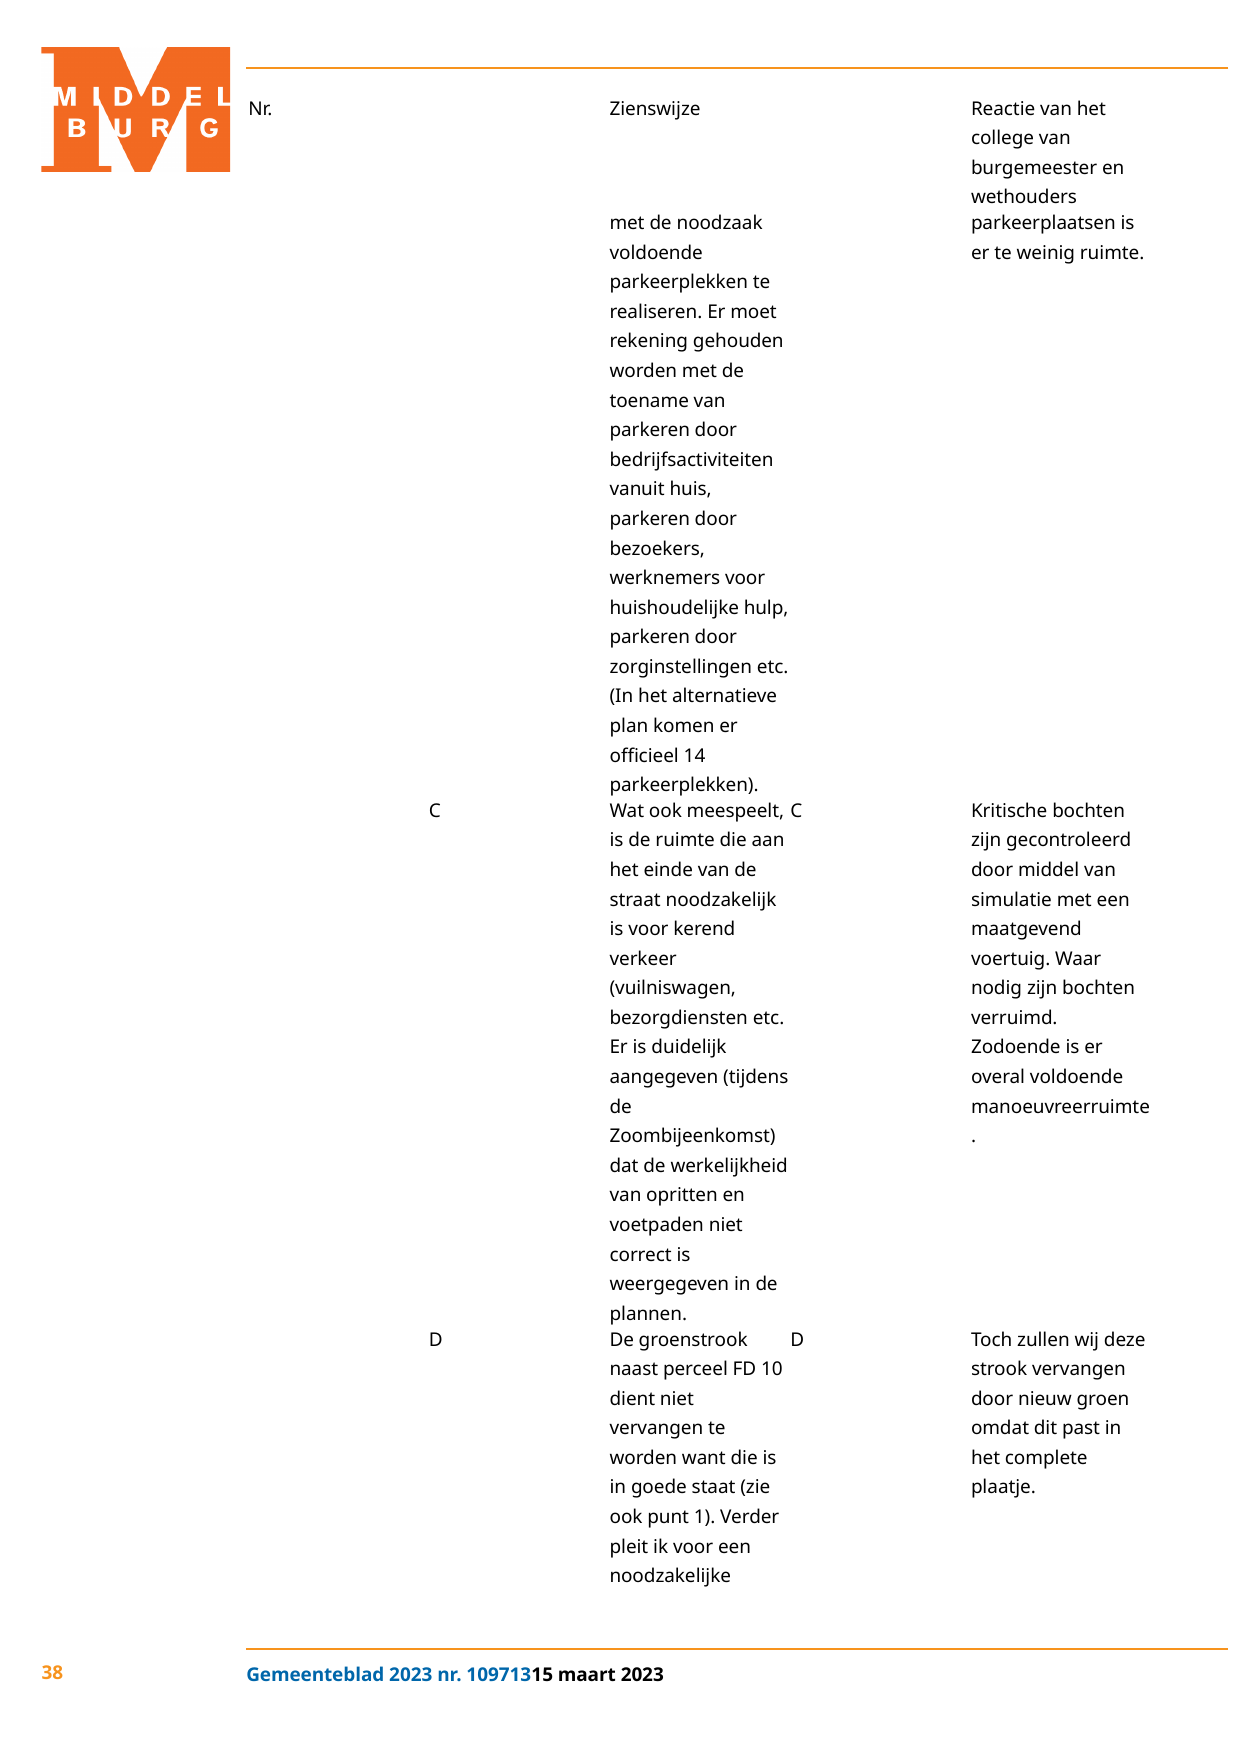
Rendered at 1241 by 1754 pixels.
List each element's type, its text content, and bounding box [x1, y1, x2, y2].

table_cell met de noodzaak voldoende parkeerplekken te realiseren. Er moet rekening gehouden worden met de toename van parkeren door bedrijfsactiviteiten vanuit huis, parkeren door bezoekers, werknemers voor huishoudelijke hulp, parkeren door zorginstellingen etc. (In het alternatieve plan komen er officieel 14 parkeerplekken). [609, 209, 790, 797]
table_cell Kritische bochten zijn gecontroleerd door middel van simulatie met een maatgevend voertuig. Waar nodig zijn bochten verruimd. Zodoende is er overal voldoende manoeuvreerruimte. [971, 797, 1152, 1326]
table_cell [248, 1326, 429, 1588]
table_cell D [790, 1326, 971, 1588]
table_cell [429, 209, 609, 797]
table_cell Toch zullen wij deze strook vervangen door nieuw groen omdat dit past in het complete plaatje. [971, 1326, 1152, 1588]
table_header [429, 95, 609, 209]
picture [41, 47, 231, 172]
table_header Reactie van het college van burgemeester en wethouders [971, 95, 1152, 209]
table_header Nr. [248, 95, 429, 209]
table_cell D [429, 1326, 609, 1588]
table_cell C [429, 797, 609, 1326]
table_cell [790, 209, 971, 797]
table_header Zienswijze [609, 95, 790, 209]
table_cell [248, 209, 429, 797]
table_cell De groenstrook naast perceel FD 10 dient niet vervangen te worden want die is in goede staat (zie ook punt 1). Verder pleit ik voor een noodzakelijke [609, 1326, 790, 1588]
table_cell parkeerplaatsen is er te weinig ruimte. [971, 209, 1152, 797]
table_cell [248, 797, 429, 1326]
table_header [790, 95, 971, 209]
table_cell C [790, 797, 971, 1326]
table_cell Wat ook meespeelt, is de ruimte die aan het einde van de straat noodzakelijk is voor kerend verkeer (vuilniswagen, bezorgdiensten etc. Er is duidelijk aangegeven (tijdens de Zoombijeenkomst) dat de werkelijkheid van opritten en voetpaden niet correct is weergegeven in de plannen. [609, 797, 790, 1326]
